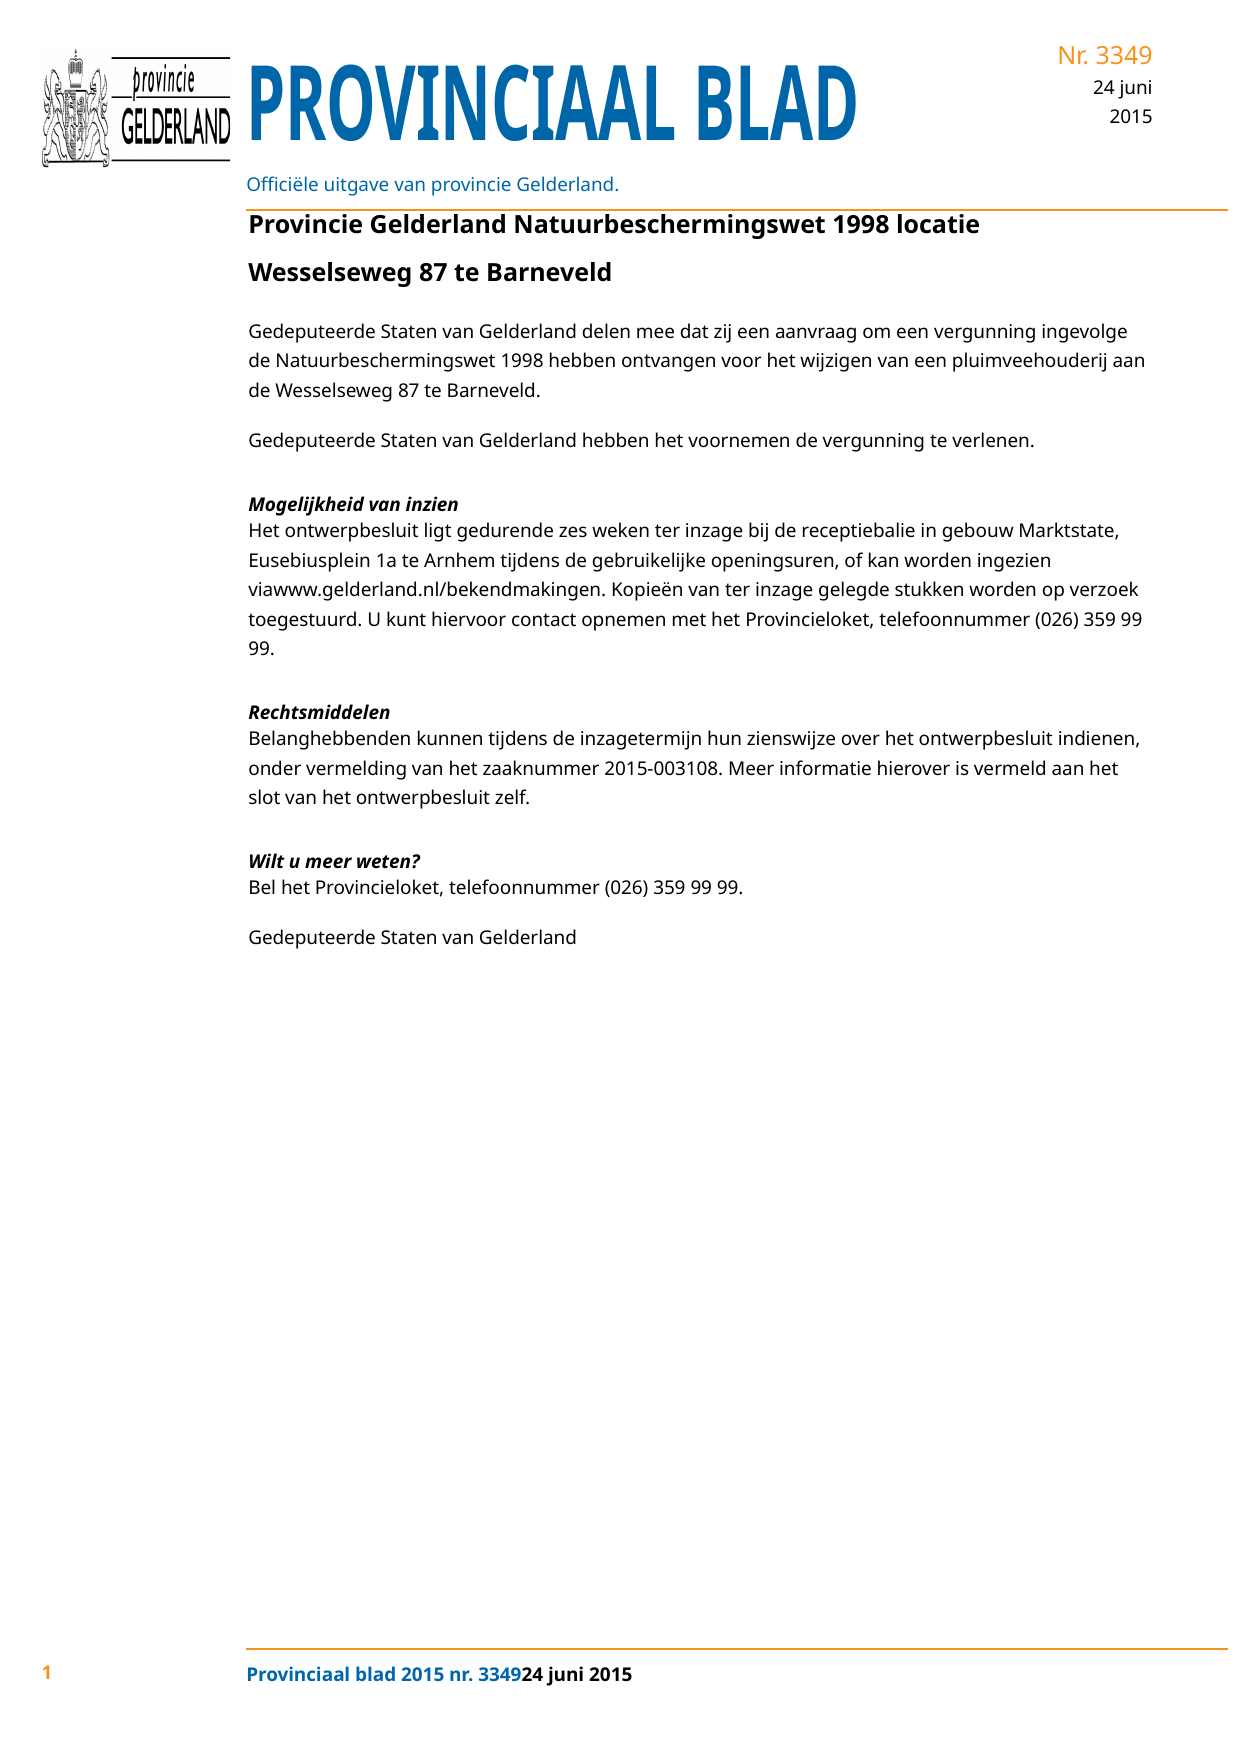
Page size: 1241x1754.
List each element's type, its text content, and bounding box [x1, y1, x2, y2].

picture [41, 47, 231, 172]
text Het ontwerpbesluit ligt gedurende zes weken ter inzage bij de receptiebalie in gebouw Marktstate, Eusebiusplein 1a te Arnhem tijdens de gebruikelijke openingsuren, of kan worden ingezien viawww.gelderland.nl/bekendmakingen. Kopieën van ter inzage gelegde stukken worden op verzoek toegestuurd. U kunt hiervoor contact opnemen met het Provincieloket, telefoonnummer (026) 359 99 99. [248, 517, 1152, 661]
text Gedeputeerde Staten van Gelderland [248, 924, 1152, 950]
text Gedeputeerde Staten van Gelderland hebben het voornemen de vergunning te verlenen. [248, 427, 1152, 453]
text Belanghebbenden kunnen tijdens de inzagetermijn hun zienswijze over het ontwerpbesluit indienen, onder vermelding van het zaaknummer 2015-003108. Meer informatie hierover is vermeld aan het slot van het ontwerpbesluit zelf. [248, 725, 1152, 810]
text Wilt u meer weten? [248, 848, 1152, 874]
text Provincie Gelderland Natuurbeschermingswet 1998 locatie Wesselseweg 87 te Barneveld [248, 211, 1152, 288]
text Bel het Provincieloket, telefoonnummer (026) 359 99 99. [248, 874, 1152, 900]
text Mogelijkheid van inzien [248, 491, 1152, 517]
text Rechtsmiddelen [248, 699, 1152, 725]
text Gedeputeerde Staten van Gelderland delen mee dat zij een aanvraag om een vergunning ingevolge de Natuurbeschermingswet 1998 hebben ontvangen voor het wijzigen van een pluimveehouderij aan de Wesselseweg 87 te Barneveld. [248, 318, 1152, 403]
